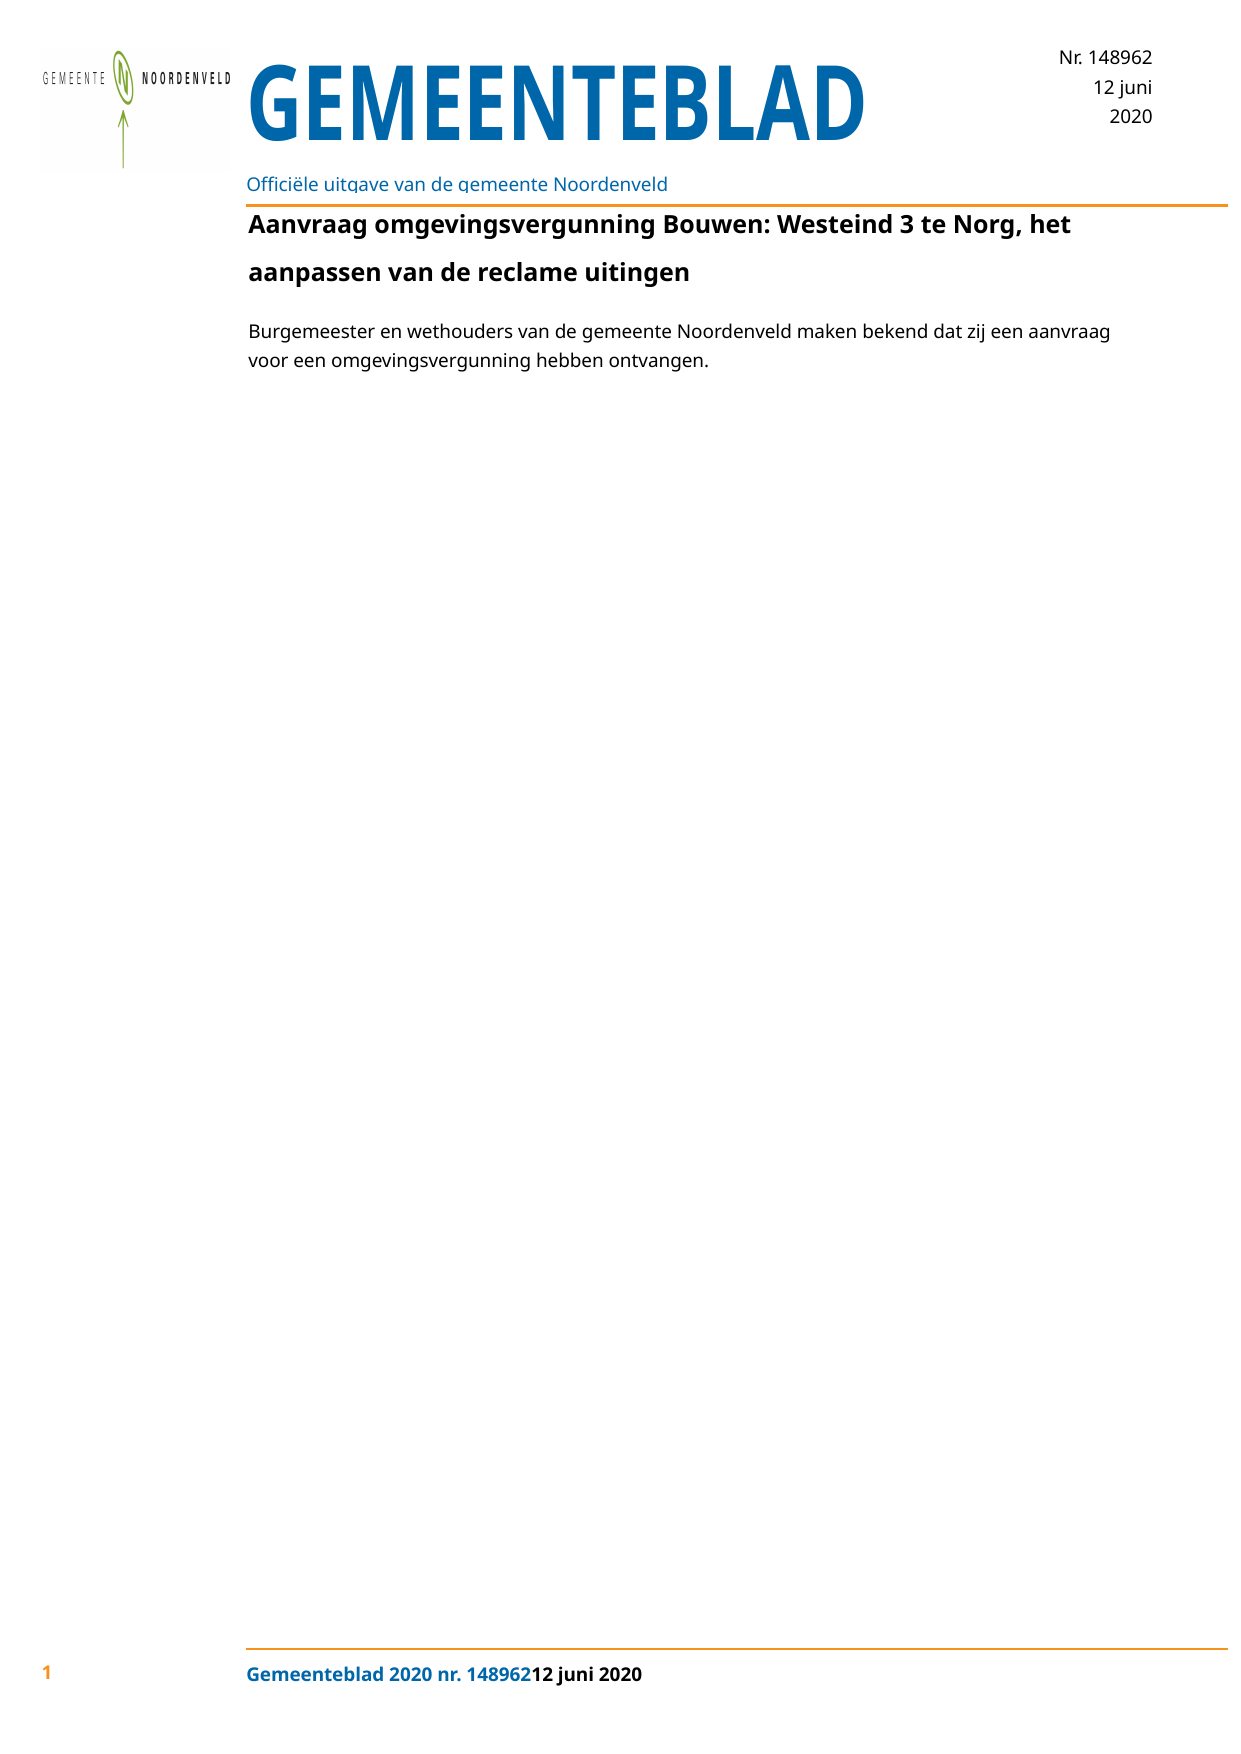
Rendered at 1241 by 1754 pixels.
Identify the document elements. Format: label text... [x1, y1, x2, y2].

text Burgemeester en wethouders van de gemeente Noordenveld maken bekend dat zij een aanvraag voor een omgevingsvergunning hebben ontvangen. [248, 318, 1152, 373]
text Aanvraag omgevingsvergunning Bouwen: Westeind 3 te Norg, het aanpassen van de reclame uitingen [248, 207, 1152, 288]
picture [41, 47, 231, 172]
